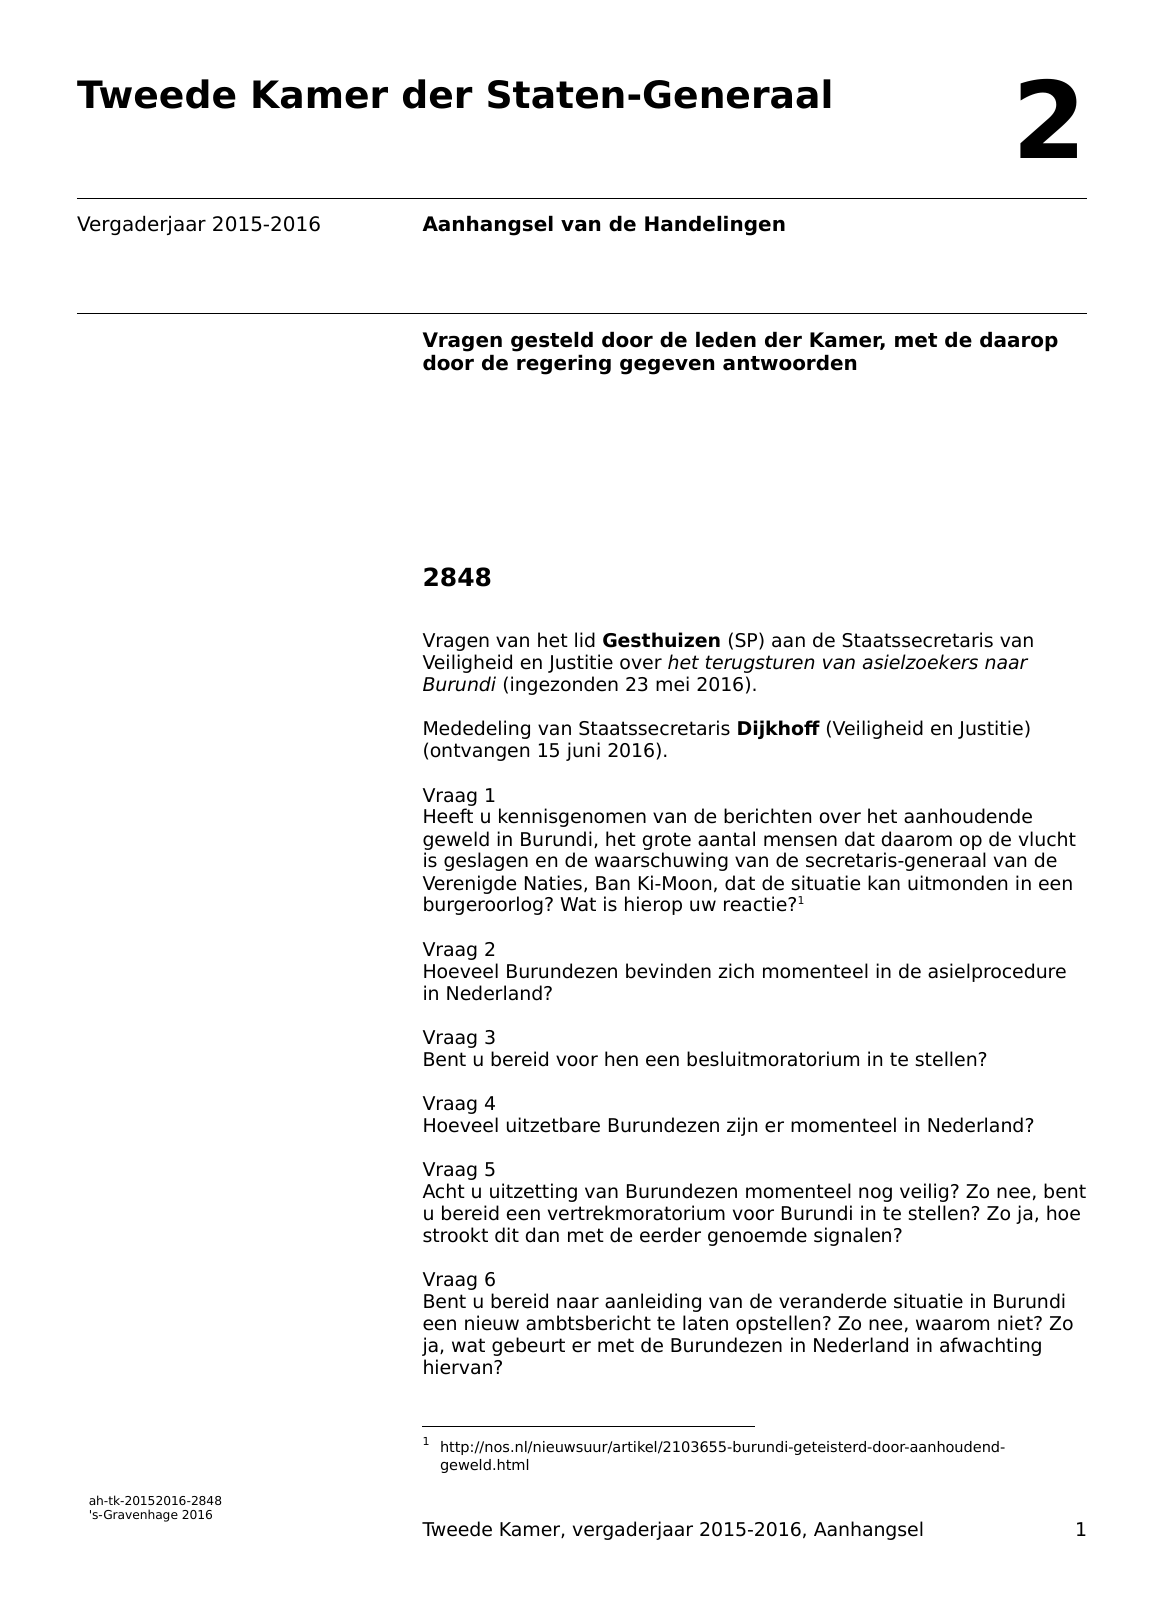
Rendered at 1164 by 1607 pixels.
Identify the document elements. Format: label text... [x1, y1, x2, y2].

text Heeft u kennisgenomen van de berichten over het aanhoudende geweld in Burundi, het grote aantal mensen dat daarom op de vlucht is geslagen en de waarschuwing van de secretaris-generaal van de Verenigde Naties, Ban Ki-Moon, dat de situatie kan uitmonden in een burgeroorlog? Wat is hierop uw reactie? [422, 806, 1087, 916]
table_header 2 [886, 59, 1087, 198]
text Bent u bereid naar aanleiding van de veranderde situatie in Burundi een nieuw ambtsbericht te laten opstellen? Zo nee, waarom niet? Zo ja, wat gebeurt er met de Burundezen in Nederland in afwachting hiervan? [422, 1291, 1087, 1379]
text http://nos.nl/nieuwsuur/artikel/2103655-burundi-geteisterd-door-aanhoudend-geweld.html [422, 1435, 1087, 1474]
text Hoeveel uitzetbare Burundezen zijn er momenteel in Nederland? [422, 1115, 1087, 1137]
text Vraag 6 [422, 1269, 1087, 1291]
text Vraag 4 [422, 1093, 1087, 1115]
text 2848 [422, 563, 1087, 592]
text Mededeling van Staatssecretaris Dijkhoff (Veiligheid en Justitie) (ontvangen 15 juni 2016). [422, 718, 1087, 762]
table_header Tweede Kamer der Staten-Generaal [77, 59, 886, 198]
text Vraag 2 [422, 938, 1087, 961]
text Acht u uitzetting van Burundezen momenteel nog veilig? Zo nee, bent u bereid een vertrekmoratorium voor Burundi in te stellen? Zo ja, hoe strookt dit dan met de eerder genoemde signalen? [422, 1181, 1087, 1247]
text Vragen van het lid Gesthuizen (SP) aan de Staatssecretaris van Veiligheid en Justitie over het terugsturen van asielzoekers naar Burundi (ingezonden 23 mei 2016). [422, 630, 1087, 696]
table_cell [77, 314, 422, 375]
text ah-tk-20152016-2848 [88, 1494, 323, 1508]
text Bent u bereid voor hen een besluitmoratorium in te stellen? [422, 1049, 1087, 1071]
text Vraag 3 [422, 1027, 1087, 1049]
table_cell Vragen gesteld door de leden der Kamer, met de daarop door de regering gegeven antwoorden [422, 314, 1087, 375]
text Vraag 1 [422, 784, 1087, 806]
table_cell Vergaderjaar 2015-2016 [77, 199, 422, 313]
text Hoeveel Burundezen bevinden zich momenteel in de asielprocedure in Nederland? [422, 961, 1087, 1004]
text Vraag 5 [422, 1159, 1087, 1181]
table_cell Aanhangsel van de Handelingen [422, 199, 1087, 313]
text 's-Gravenhage 2016 [88, 1508, 323, 1522]
